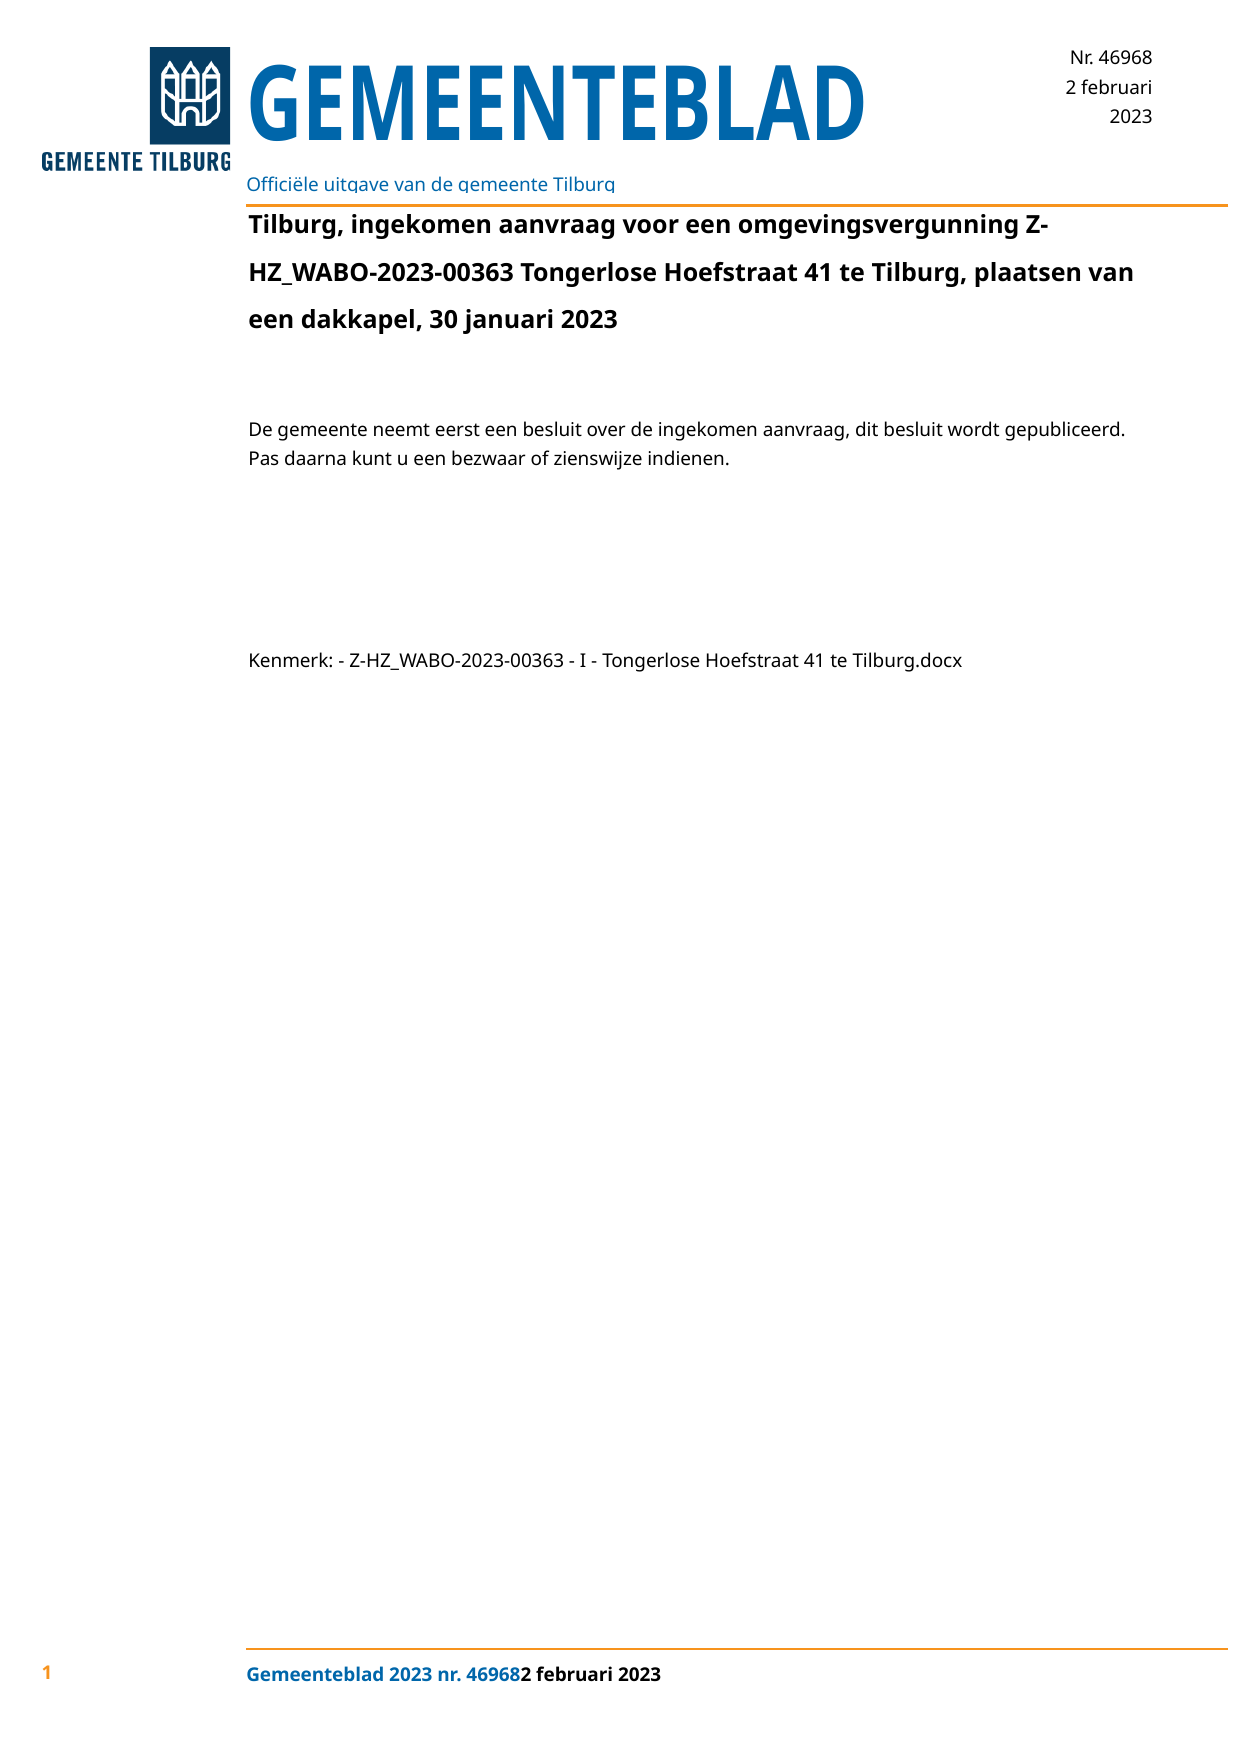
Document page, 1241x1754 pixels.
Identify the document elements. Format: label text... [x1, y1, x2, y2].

text Tilburg, ingekomen aanvraag voor een omgevingsvergunning Z-HZ_WABO-2023-00363 Tongerlose Hoefstraat 41 te Tilburg, plaatsen van een dakkapel, 30 januari 2023 [248, 207, 1152, 336]
picture [41, 47, 231, 172]
text De gemeente neemt eerst een besluit over de ingekomen aanvraag, dit besluit wordt gepubliceerd. Pas daarna kunt u een bezwaar of zienswijze indienen. [248, 416, 1152, 471]
text Kenmerk: - Z-HZ_WABO-2023-00363 - I - Tongerlose Hoefstraat 41 te Tilburg.docx [248, 647, 1152, 673]
